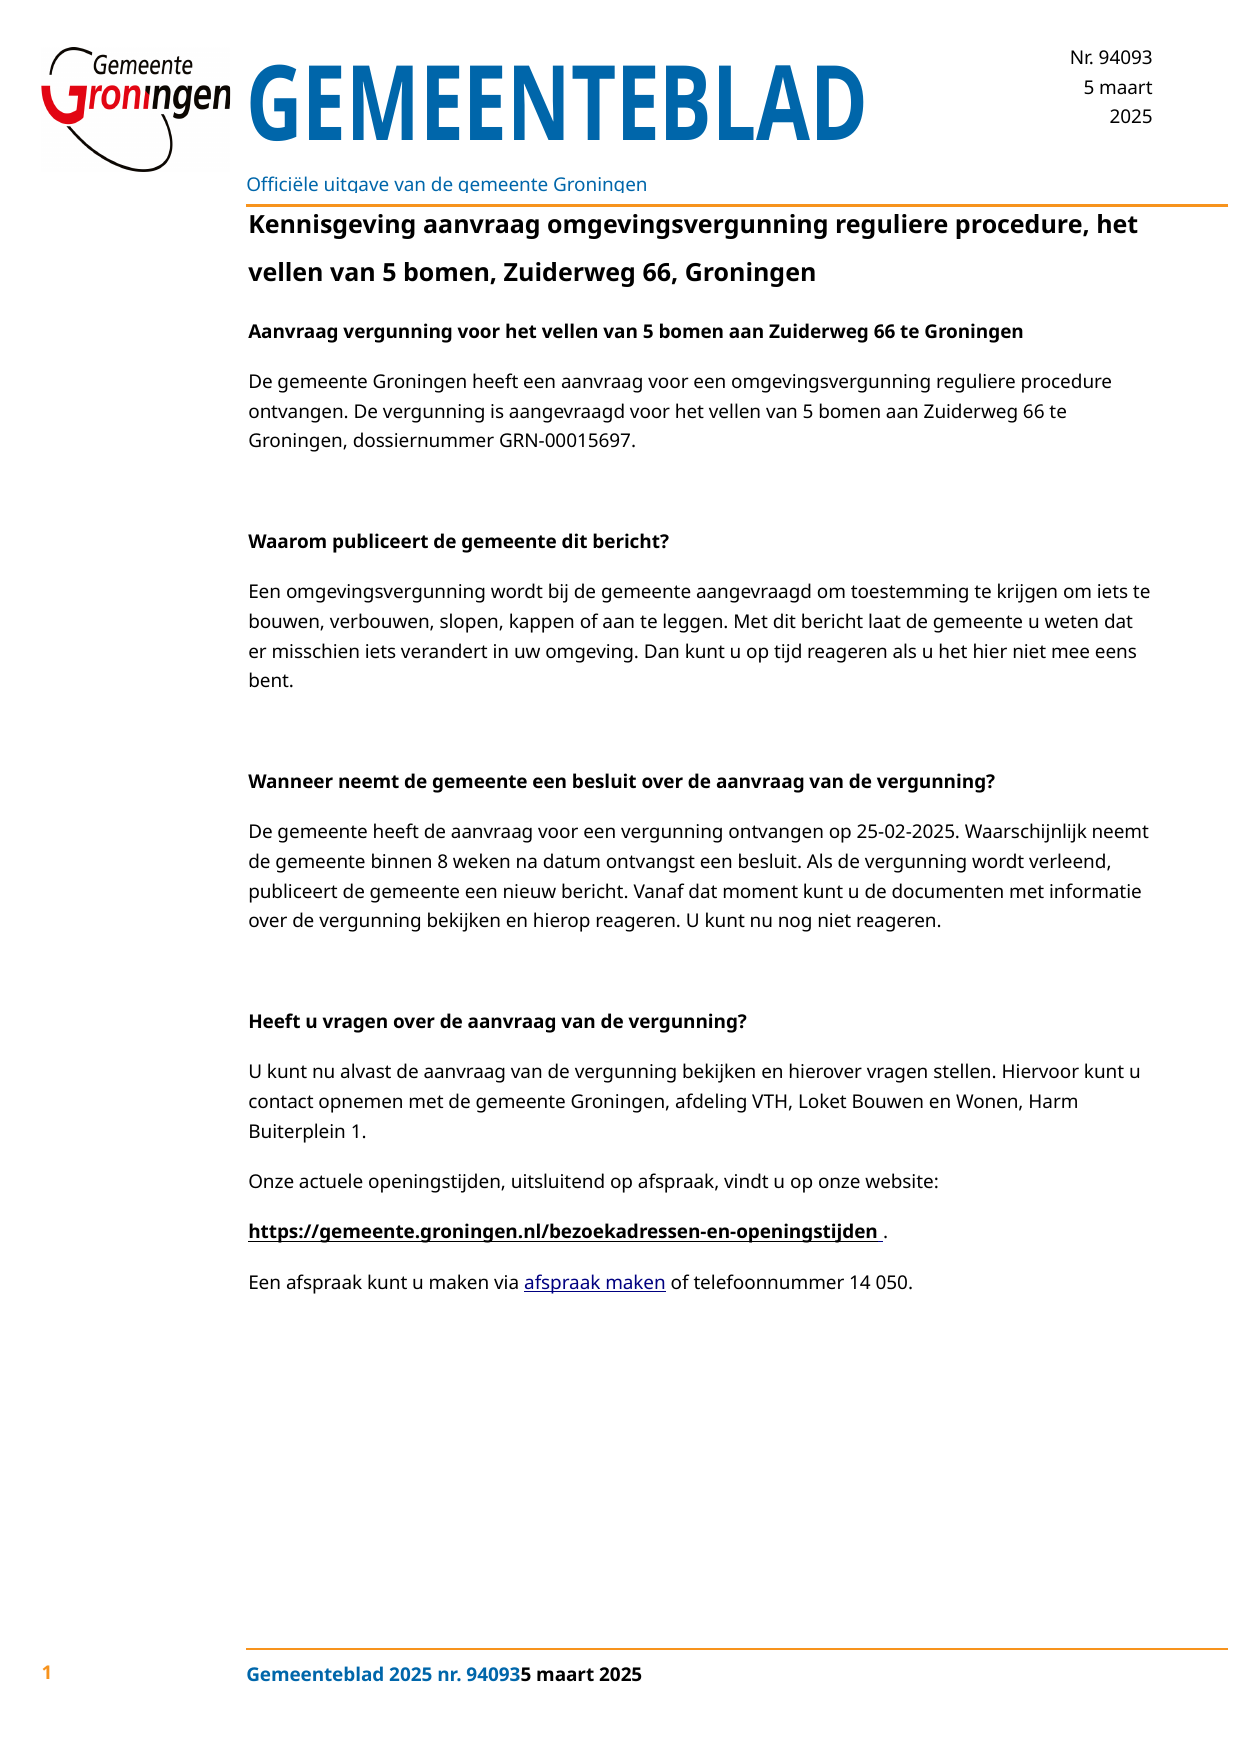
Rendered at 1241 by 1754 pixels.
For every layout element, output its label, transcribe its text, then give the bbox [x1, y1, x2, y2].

text Kennisgeving aanvraag omgevingsvergunning reguliere procedure, het vellen van 5 bomen, Zuiderweg 66, Groningen [248, 207, 1152, 288]
text U kunt nu alvast de aanvraag van de vergunning bekijken en hierover vragen stellen. Hiervoor kunt u contact opnemen met de gemeente Groningen, afdeling VTH, Loket Bouwen en Wonen, Harm Buiterplein 1. [248, 1059, 1152, 1144]
text De gemeente heeft de aanvraag voor een vergunning ontvangen op 25-02-2025. Waarschijnlijk neemt de gemeente binnen 8 weken na datum ontvangst een besluit. Als de vergunning wordt verleend, publiceert de gemeente een nieuw bericht. Vanaf dat moment kunt u de documenten met informatie over de vergunning bekijken en hierop reageren. U kunt nu nog niet reageren. [248, 819, 1152, 933]
picture [41, 47, 231, 172]
text Aanvraag vergunning voor het vellen van 5 bomen aan Zuiderweg 66 te Groningen [248, 318, 1152, 344]
text Een afspraak kunt u maken via afspraak maken of telefoonnummer 14 050. [248, 1269, 1152, 1295]
text Wanneer neemt de gemeente een besluit over de aanvraag van de vergunning? [248, 768, 1152, 794]
text Een omgevingsvergunning wordt bij de gemeente aangevraagd om toestemming te krijgen om iets te bouwen, verbouwen, slopen, kappen of aan te leggen. Met dit bericht laat de gemeente u weten dat er misschien iets verandert in uw omgeving. Dan kunt u op tijd reageren als u het hier niet mee eens bent. [248, 579, 1152, 693]
text Waarom publiceert de gemeente dit bericht? [248, 528, 1152, 554]
text https://gemeente.groningen.nl/bezoekadressen-en-openingstijden . [248, 1219, 1152, 1244]
text Heeft u vragen over de aanvraag van de vergunning? [248, 1008, 1152, 1034]
text De gemeente Groningen heeft een aanvraag voor een omgevingsvergunning reguliere procedure ontvangen. De vergunning is aangevraagd voor het vellen van 5 bomen aan Zuiderweg 66 te Groningen, dossiernummer GRN-00015697. [248, 368, 1152, 453]
text Onze actuele openingstijden, uitsluitend op afspraak, vindt u op onze website: [248, 1168, 1152, 1194]
